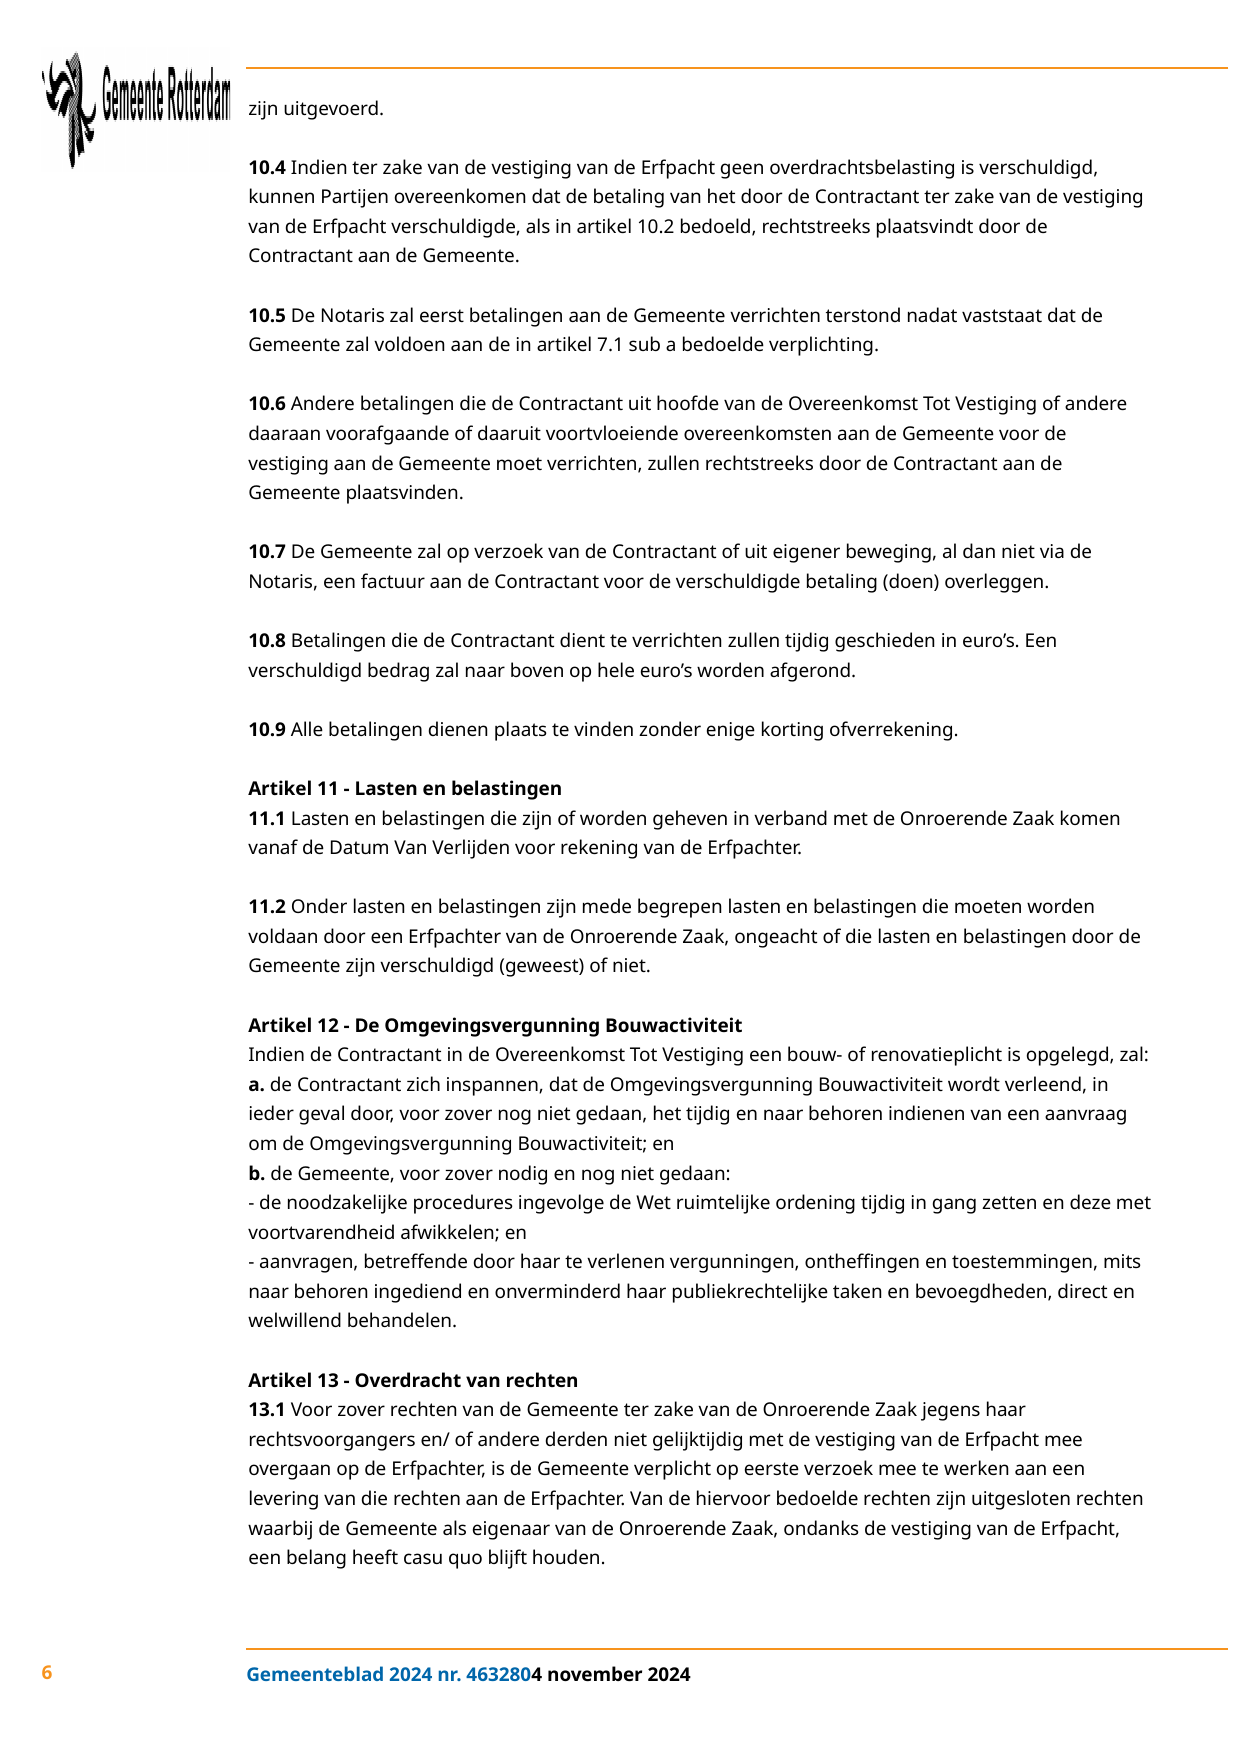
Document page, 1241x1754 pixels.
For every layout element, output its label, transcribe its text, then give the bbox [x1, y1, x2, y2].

picture [41, 47, 231, 172]
text 10.8 Betalingen die de Contractant dient te verrichten zullen tijdig geschieden in euro’s. Een verschuldigd bedrag zal naar boven op hele euro’s worden afgerond. [248, 627, 1152, 683]
text zijn uitgevoerd. [248, 95, 1152, 121]
text Artikel 11 - Lasten en belastingen [248, 775, 1152, 801]
text 11.1 Lasten en belastingen die zijn of worden geheven in verband met de Onroerende Zaak komen vanaf de Datum Van Verlijden voor rekening van de Erfpachter. [248, 805, 1152, 860]
text b. de Gemeente, voor zover nodig en nog niet gedaan: [248, 1160, 1152, 1186]
text Artikel 13 - Overdracht van rechten [248, 1367, 1152, 1393]
text - aanvragen, betreffende door haar te verlenen vergunningen, ontheffingen en toestemmingen, mits naar behoren ingediend en onverminderd haar publiekrechtelijke taken en bevoegdheden, direct en welwillend behandelen. [248, 1248, 1152, 1333]
text 11.2 Onder lasten en belastingen zijn mede begrepen lasten en belastingen die moeten worden voldaan door een Erfpachter van de Onroerende Zaak, ongeacht of die lasten en belastingen door de Gemeente zijn verschuldigd (geweest) of niet. [248, 893, 1152, 978]
text 10.4 Indien ter zake van de vestiging van de Erfpacht geen overdrachtsbelasting is verschuldigd, kunnen Partijen overeenkomen dat de betaling van het door de Contractant ter zake van de vestiging van de Erfpacht verschuldigde, als in artikel 10.2 bedoeld, rechtstreeks plaatsvindt door de Contractant aan de Gemeente. [248, 154, 1152, 268]
text 13.1 Voor zover rechten van de Gemeente ter zake van de Onroerende Zaak jegens haar rechtsvoorgangers en/ of andere derden niet gelijktijdig met de vestiging van de Erfpacht mee overgaan op de Erfpachter, is de Gemeente verplicht op eerste verzoek mee te werken aan een levering van die rechten aan de Erfpachter. Van de hiervoor bedoelde rechten zijn uitgesloten rechten waarbij de Gemeente als eigenaar van de Onroerende Zaak, ondanks de vestiging van de Erfpacht, een belang heeft casu quo blijft houden. [248, 1396, 1152, 1570]
text Artikel 12 - De Omgevingsvergunning Bouwactiviteit [248, 1012, 1152, 1038]
text 10.7 De Gemeente zal op verzoek van de Contractant of uit eigener beweging, al dan niet via de Notaris, een factuur aan de Contractant voor de verschuldigde betaling (doen) overleggen. [248, 538, 1152, 594]
text 10.6 Andere betalingen die de Contractant uit hoofde van de Overeenkomst Tot Vestiging of andere daaraan voorafgaande of daaruit voortvloeiende overeenkomsten aan de Gemeente voor de vestiging aan de Gemeente moet verrichten, zullen rechtstreeks door de Contractant aan de Gemeente plaatsvinden. [248, 391, 1152, 505]
text 10.5 De Notaris zal eerst betalingen aan de Gemeente verrichten terstond nadat vaststaat dat de Gemeente zal voldoen aan de in artikel 7.1 sub a bedoelde verplichting. [248, 302, 1152, 357]
text Indien de Contractant in de Overeenkomst Tot Vestiging een bouw- of renovatieplicht is opgelegd, zal: [248, 1041, 1152, 1067]
text - de noodzakelijke procedures ingevolge de Wet ruimtelijke ordening tijdig in gang zetten en deze met voortvarendheid afwikkelen; en [248, 1189, 1152, 1245]
text a. de Contractant zich inspannen, dat de Omgevingsvergunning Bouwactiviteit wordt verleend, in ieder geval door, voor zover nog niet gedaan, het tijdig en naar behoren indienen van een aanvraag om de Omgevingsvergunning Bouwactiviteit; en [248, 1071, 1152, 1156]
text 10.9 Alle betalingen dienen plaats te vinden zonder enige korting ofverrekening. [248, 716, 1152, 742]
